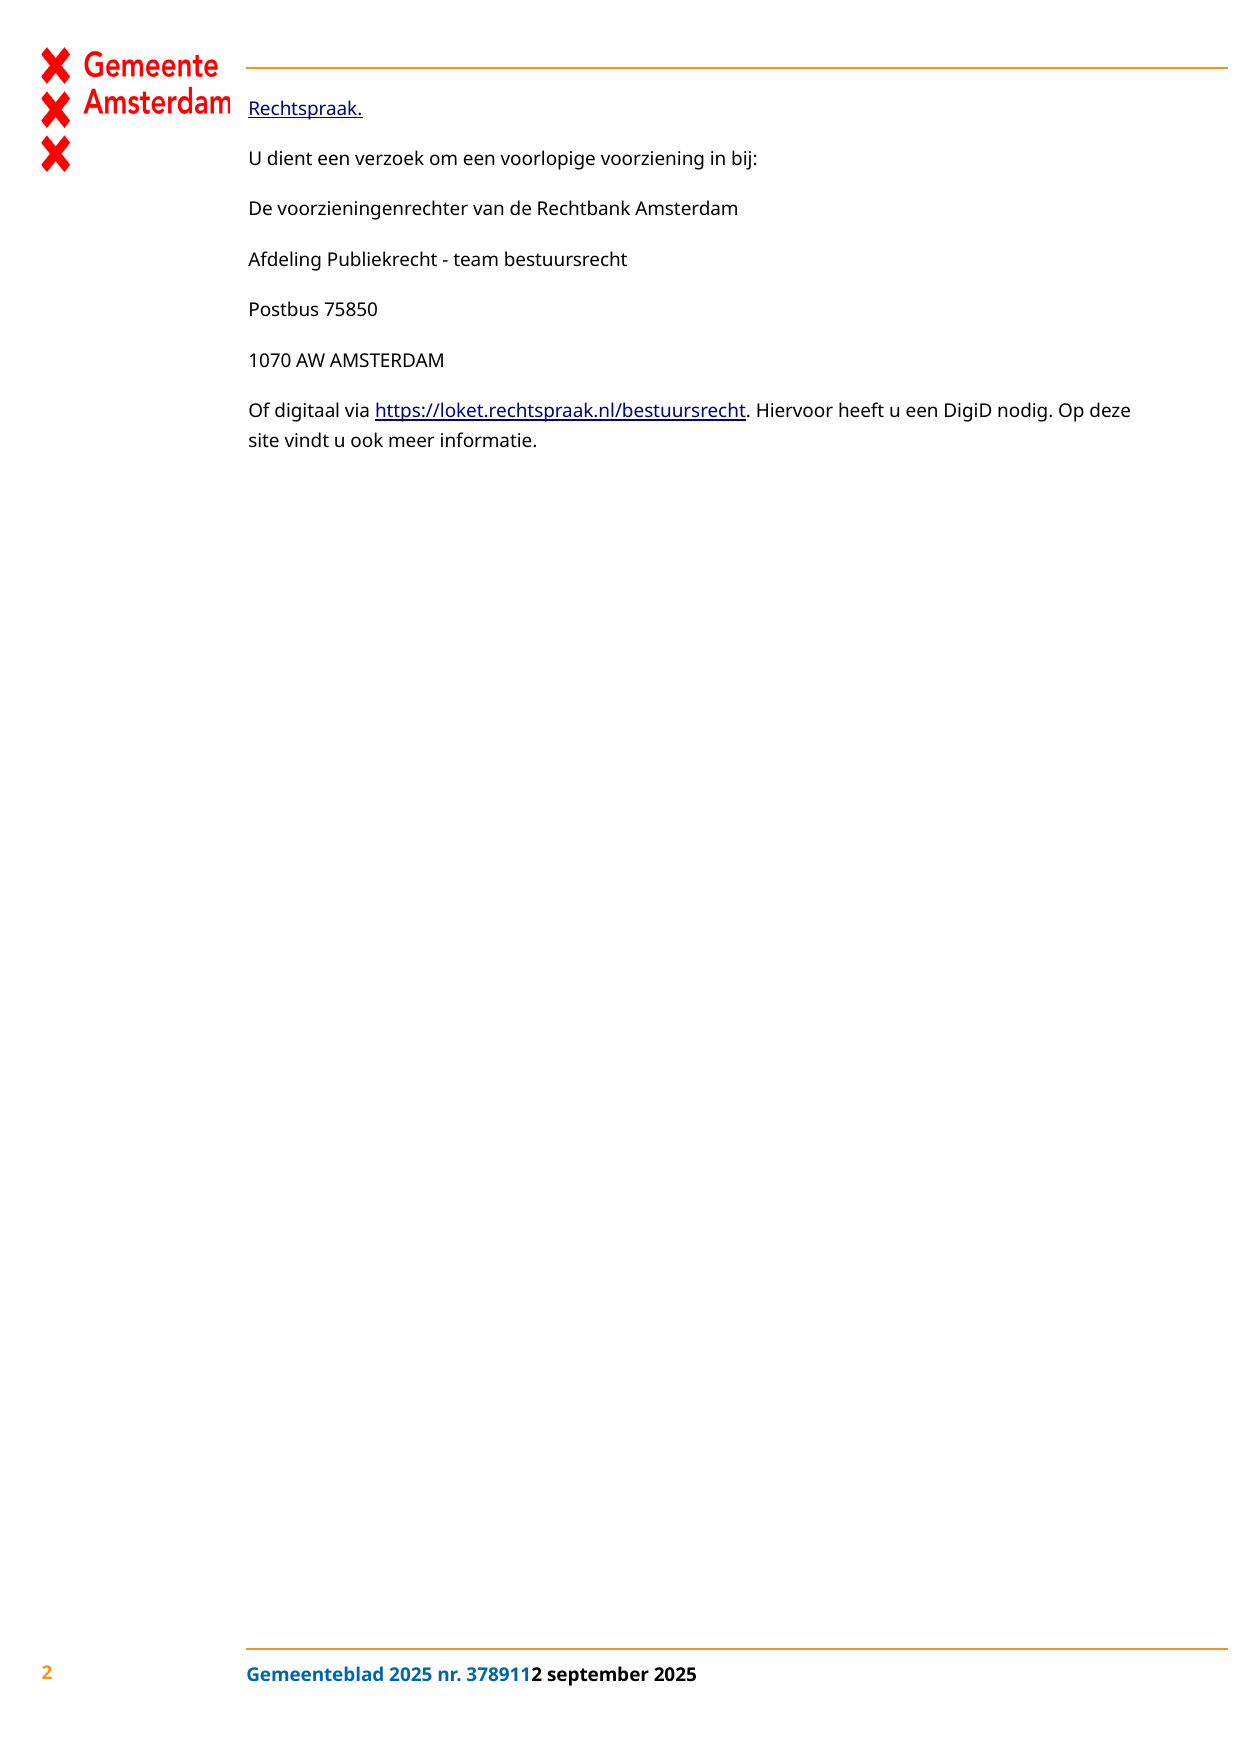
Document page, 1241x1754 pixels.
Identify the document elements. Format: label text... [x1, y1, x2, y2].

text De voorzieningenrechter van de Rechtbank Amsterdam [248, 196, 1152, 221]
picture [41, 47, 231, 172]
text Postbus 75850 [248, 296, 1152, 322]
text Afdeling Publiekrecht - team bestuursrecht [248, 246, 1152, 272]
text Of digitaal via https://loket.rechtspraak.nl/bestuursrecht. Hiervoor heeft u een DigiD nodig. Op deze site vindt u ook meer informatie. [248, 397, 1152, 453]
text Rechtspraak. [248, 95, 1152, 121]
text 1070 AW AMSTERDAM [248, 347, 1152, 373]
text U dient een verzoek om een voorlopige voorziening in bij: [248, 145, 1152, 171]
